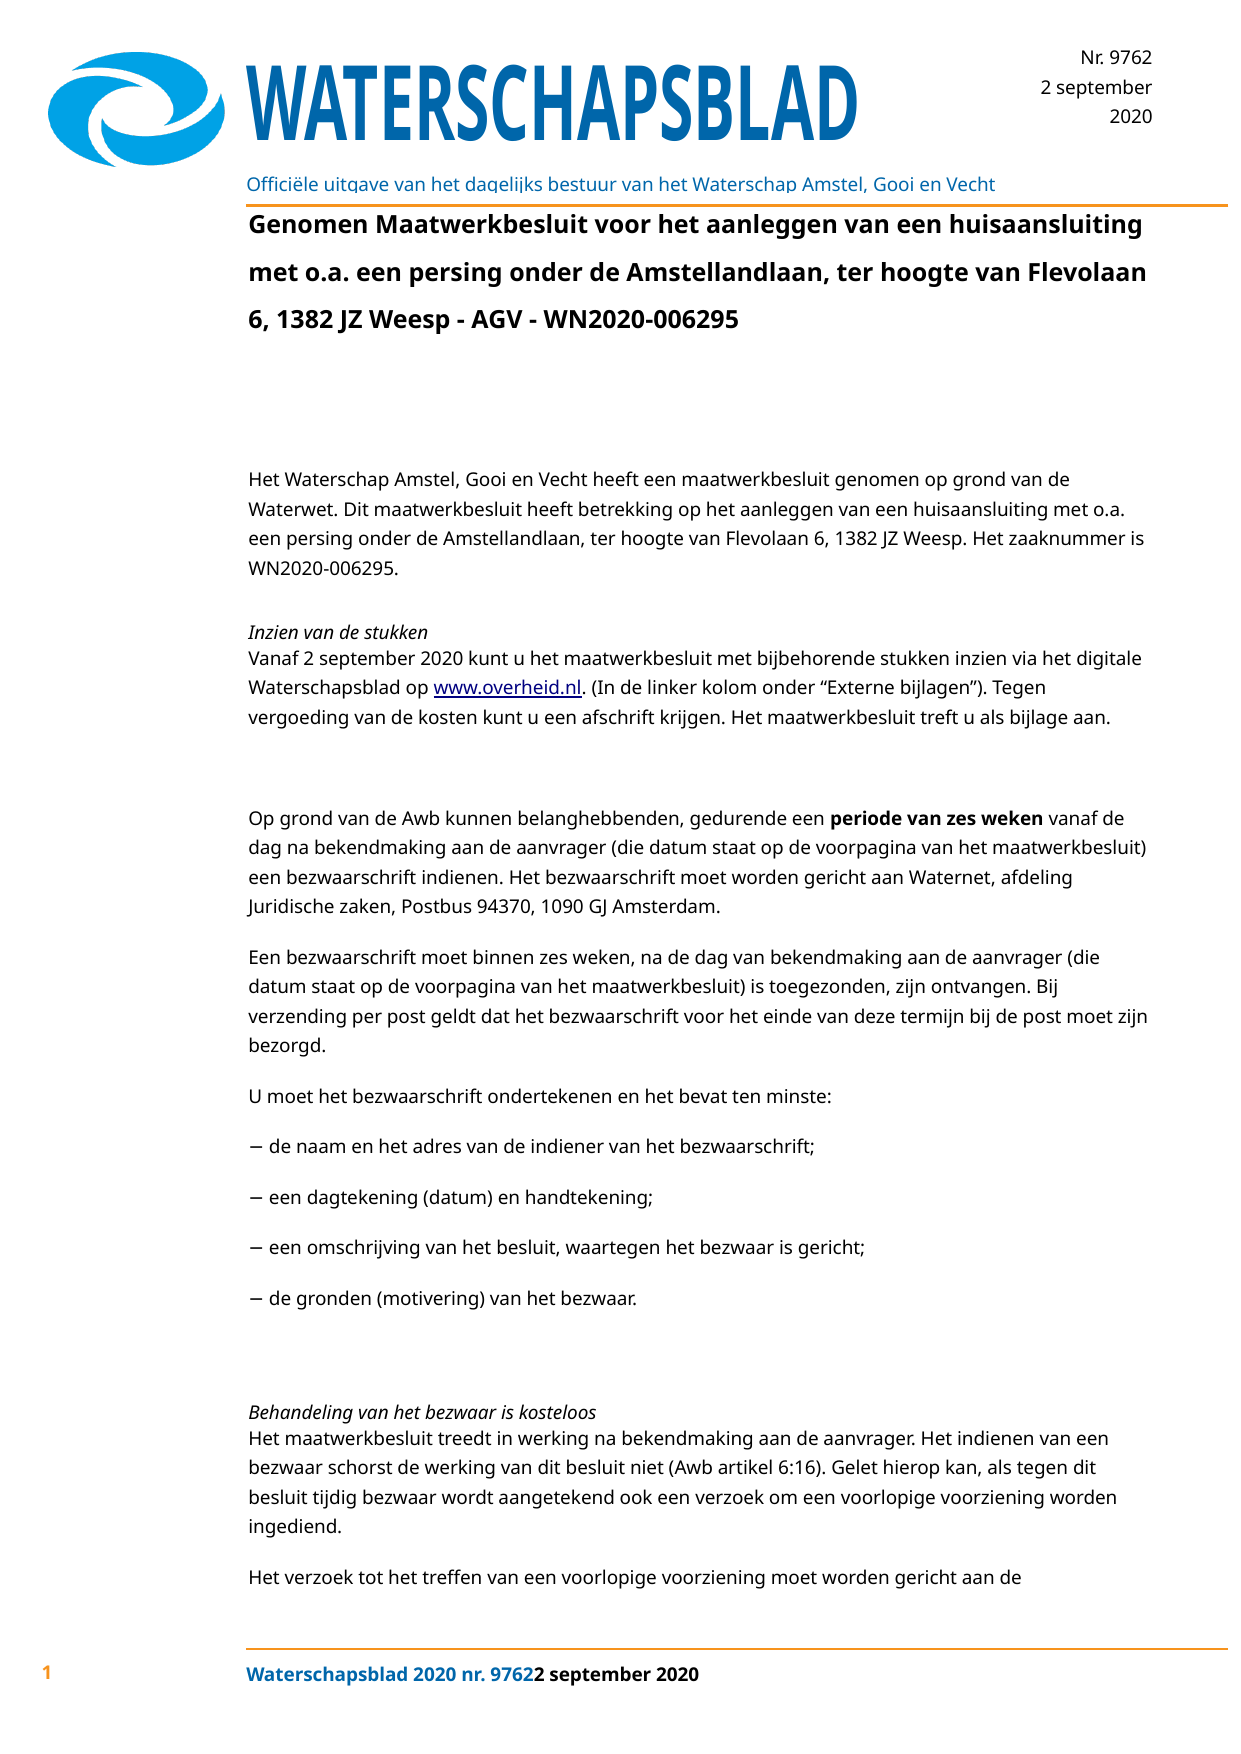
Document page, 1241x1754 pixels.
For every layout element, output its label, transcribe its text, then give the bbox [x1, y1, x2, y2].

text Genomen Maatwerkbesluit voor het aanleggen van een huisaansluiting met o.a. een persing onder de Amstellandlaan, ter hoogte van Flevolaan 6, 1382 JZ Weesp - AGV - WN2020-006295 [248, 207, 1152, 336]
text Vanaf 2 september 2020 kunt u het maatwerkbesluit met bijbehorende stukken inzien via het digitale Waterschapsblad op www.overheid.nl. (In de linker kolom onder “Externe bijlagen”). Tegen vergoeding van de kosten kunt u een afschrift krijgen. Het maatwerkbesluit treft u als bijlage aan. [248, 645, 1152, 730]
picture [41, 47, 231, 172]
text Het Waterschap Amstel, Gooi en Vecht heeft een maatwerkbesluit genomen op grond van de Waterwet. Dit maatwerkbesluit heeft betrekking op het aanleggen van een huisaansluiting met o.a. een persing onder de Amstellandlaan, ter hoogte van Flevolaan 6, 1382 JZ Weesp. Het zaaknummer is WN2020-006295. [248, 466, 1152, 581]
text U moet het bezwaarschrift ondertekenen en het bevat ten minste: [248, 1083, 1152, 1109]
text Behandeling van het bezwaar is kosteloos [248, 1399, 1152, 1425]
text Het verzoek tot het treffen van een voorlopige voorziening moet worden gericht aan de [248, 1564, 1152, 1590]
text Inzien van de stukken [248, 619, 1152, 645]
text − een omschrijving van het besluit, waartegen het bezwaar is gericht; [248, 1234, 1152, 1260]
text Op grond van de Awb kunnen belanghebbenden, gedurende een periode van zes weken vanaf de dag na bekendmaking aan de aanvrager (die datum staat op de voorpagina van het maatwerkbesluit) een bezwaarschrift indienen. Het bezwaarschrift moet worden gericht aan Waternet, afdeling Juridische zaken, Postbus 94370, 1090 GJ Amsterdam. [248, 805, 1152, 919]
text − de naam en het adres van de indiener van het bezwaarschrift; [248, 1133, 1152, 1159]
text − de gronden (motivering) van het bezwaar. [248, 1285, 1152, 1311]
text − een dagtekening (datum) en handtekening; [248, 1184, 1152, 1210]
text Het maatwerkbesluit treedt in werking na bekendmaking aan de aanvrager. Het indienen van een bezwaar schorst de werking van dit besluit niet (Awb artikel 6:16). Gelet hierop kan, als tegen dit besluit tijdig bezwaar wordt aangetekend ook een verzoek om een voorlopige voorziening worden ingediend. [248, 1425, 1152, 1539]
text Een bezwaarschrift moet binnen zes weken, na de dag van bekendmaking aan de aanvrager (die datum staat op de voorpagina van het maatwerkbesluit) is toegezonden, zijn ontvangen. Bij verzending per post geldt dat het bezwaarschrift voor het einde van deze termijn bij de post moet zijn bezorgd. [248, 944, 1152, 1058]
